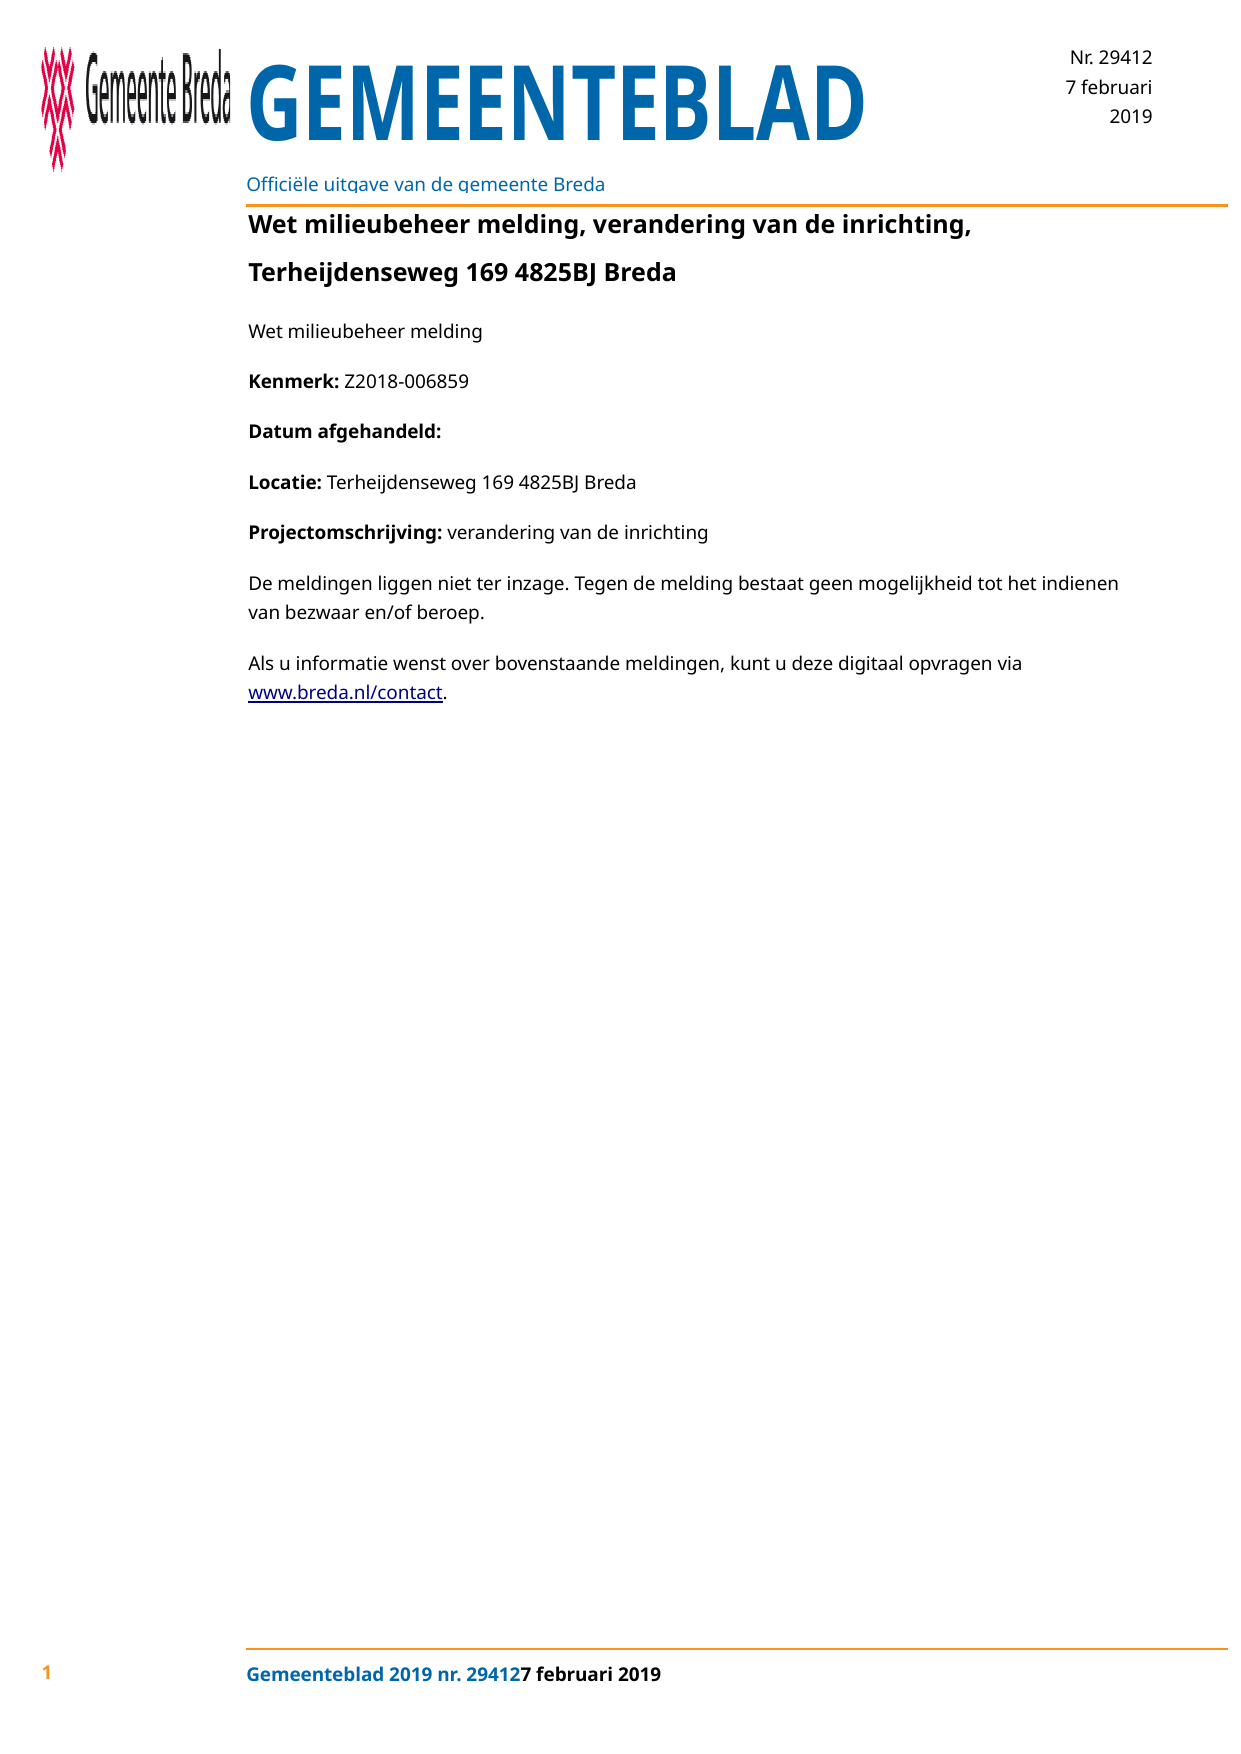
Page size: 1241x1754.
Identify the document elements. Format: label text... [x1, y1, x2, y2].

text Kenmerk: Z2018-006859 [248, 368, 1152, 394]
text Datum afgehandeld: [248, 419, 1152, 444]
text Projectomschrijving: verandering van de inrichting [248, 519, 1152, 545]
text Locatie: Terheijdenseweg 169 4825BJ Breda [248, 469, 1152, 495]
picture [41, 47, 231, 172]
text De meldingen liggen niet ter inzage. Tegen de melding bestaat geen mogelijkheid tot het indienen van bezwaar en/of beroep. [248, 570, 1152, 625]
text Als u informatie wenst over bovenstaande meldingen, kunt u deze digitaal opvragen via www.breda.nl/contact. [248, 650, 1152, 705]
text Wet milieubeheer melding, verandering van de inrichting, Terheijdenseweg 169 4825BJ Breda [248, 207, 1152, 288]
text Wet milieubeheer melding [248, 318, 1152, 344]
